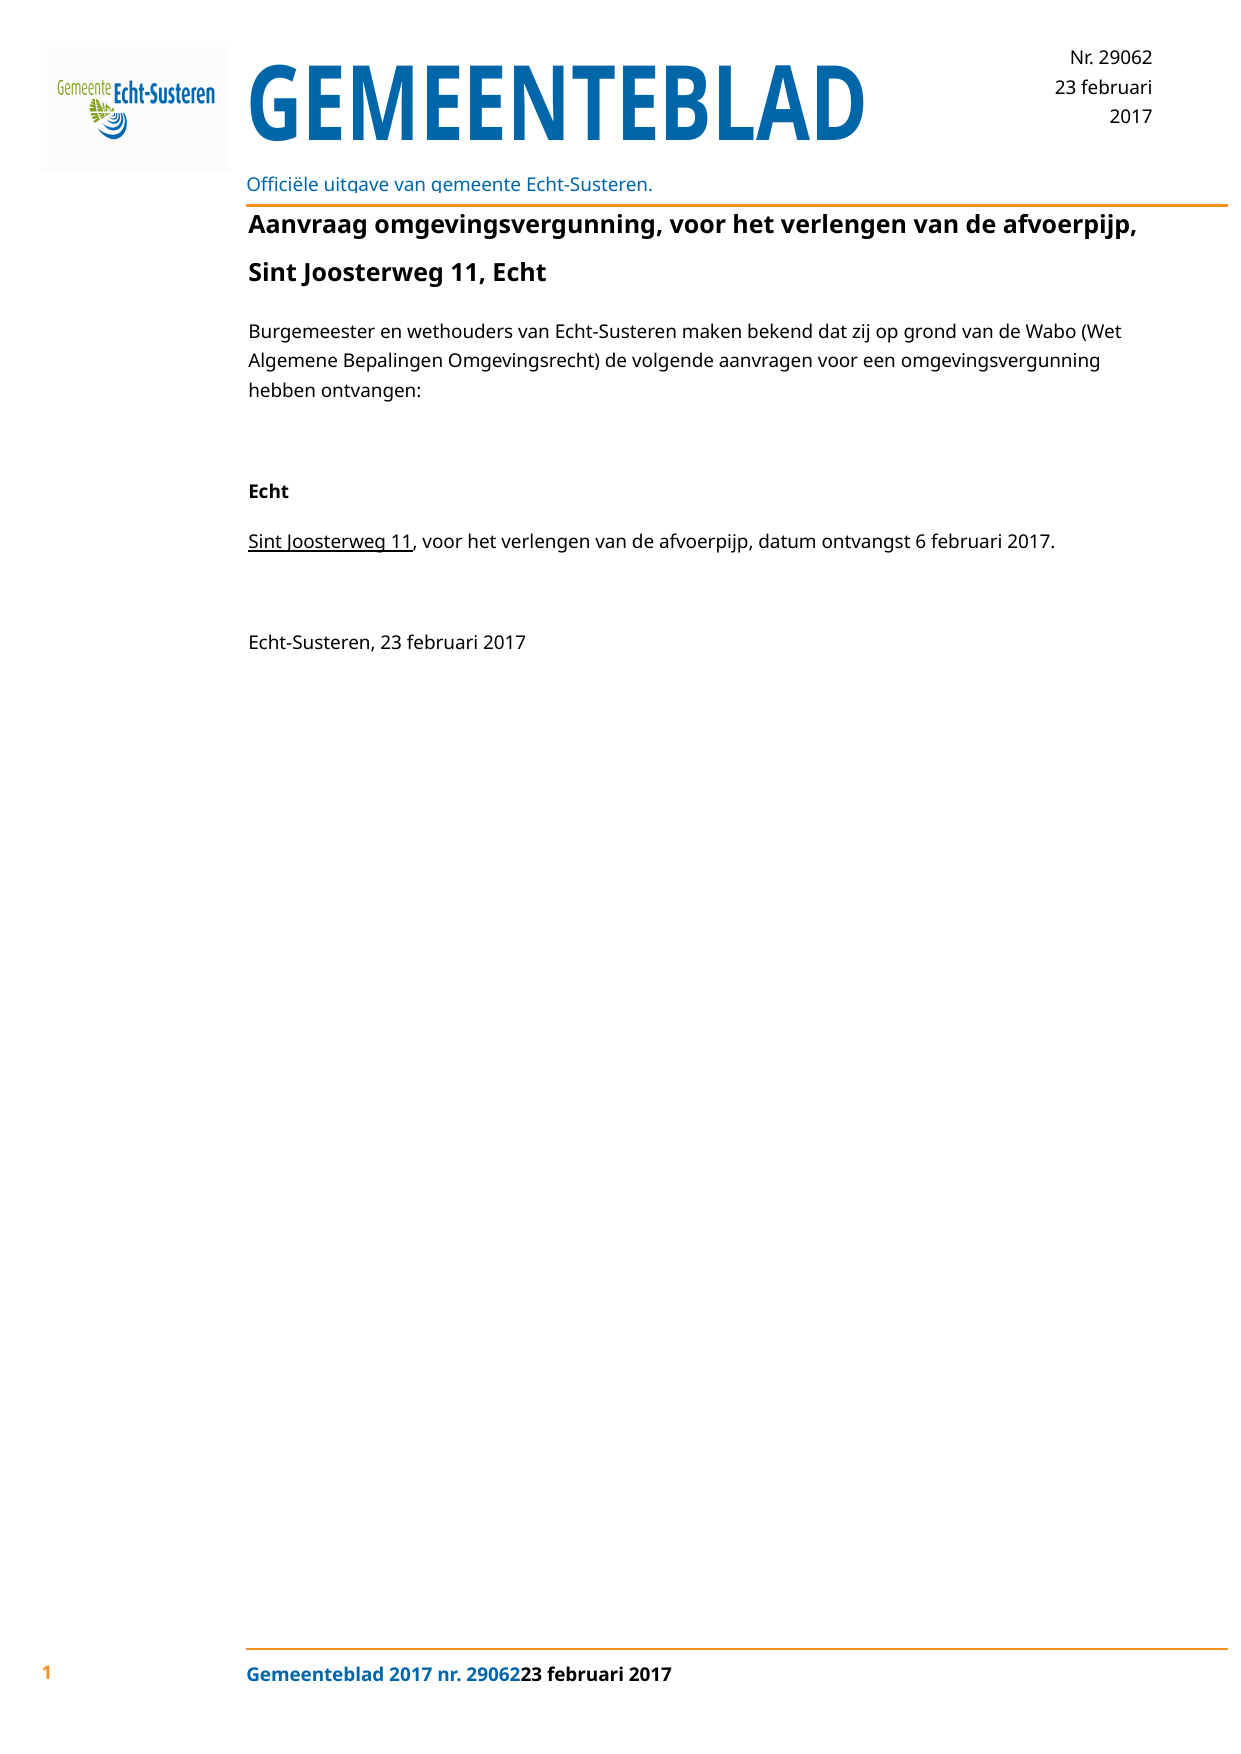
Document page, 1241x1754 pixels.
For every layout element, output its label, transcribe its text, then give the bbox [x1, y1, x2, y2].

picture [41, 47, 231, 172]
text Echt [248, 478, 1152, 504]
text Aanvraag omgevingsvergunning, voor het verlengen van de afvoerpijp, Sint Joosterweg 11, Echt [248, 207, 1152, 288]
text Sint Joosterweg 11, voor het verlengen van de afvoerpijp, datum ontvangst 6 februari 2017. [248, 528, 1152, 554]
text Burgemeester en wethouders van Echt-Susteren maken bekend dat zij op grond van de Wabo (Wet Algemene Bepalingen Omgevingsrecht) de volgende aanvragen voor een omgevingsvergunning hebben ontvangen: [248, 318, 1152, 403]
text Echt-Susteren, 23 februari 2017 [248, 629, 1152, 655]
